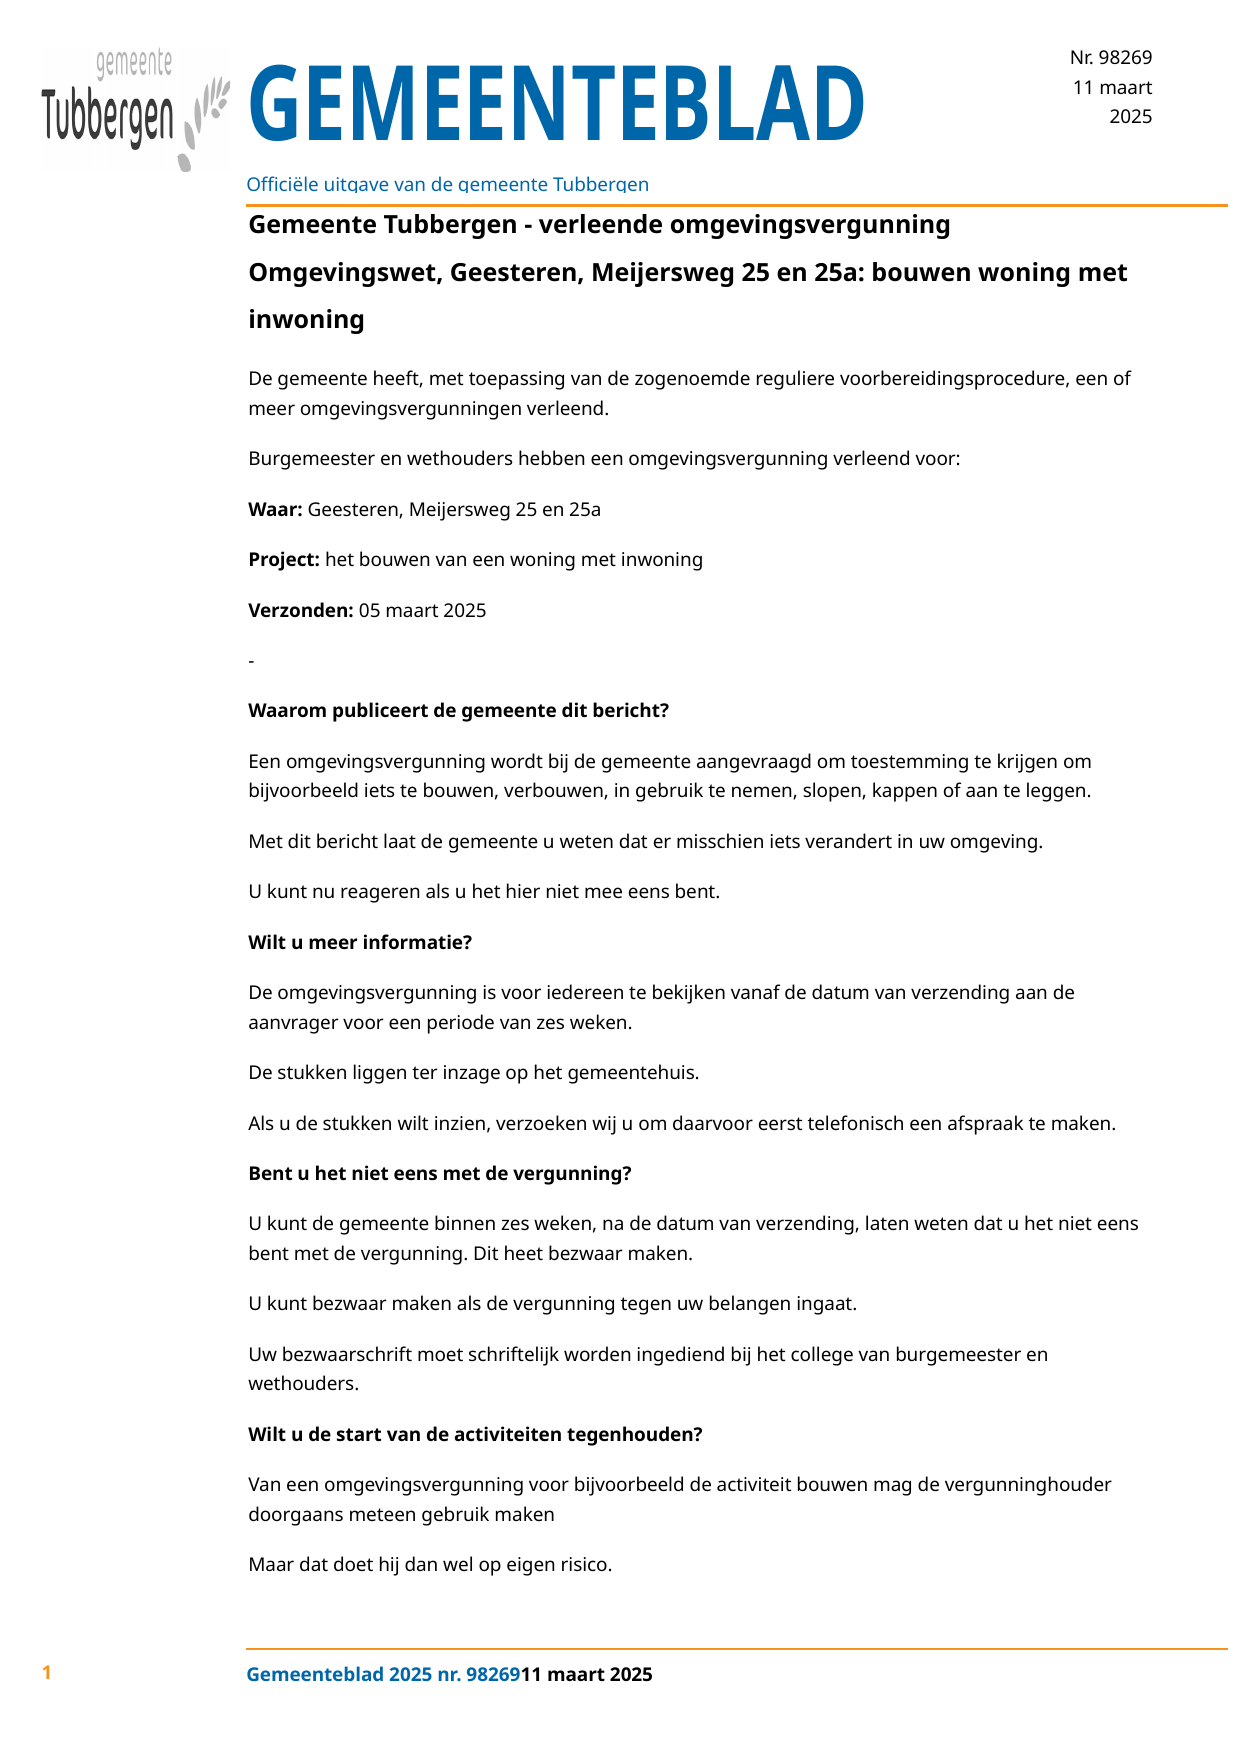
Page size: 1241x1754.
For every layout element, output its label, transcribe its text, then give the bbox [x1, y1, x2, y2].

text Uw bezwaarschrift moet schriftelijk worden ingediend bij het college van burgemeester en wethouders. [248, 1341, 1152, 1396]
text Wilt u meer informatie? [248, 929, 1152, 954]
text De gemeente heeft, met toepassing van de zogenoemde reguliere voorbereidingsprocedure, een of meer omgevingsvergunningen verleend. [248, 366, 1152, 421]
text - [248, 647, 1152, 673]
text Als u de stukken wilt inzien, verzoeken wij u om daarvoor eerst telefonisch een afspraak te maken. [248, 1110, 1152, 1135]
text De omgevingsvergunning is voor iedereen te bekijken vanaf de datum van verzending aan de aanvrager voor een periode van zes weken. [248, 979, 1152, 1034]
text Wilt u de start van de activiteiten tegenhouden? [248, 1421, 1152, 1447]
text De stukken liggen ter inzage op het gemeentehuis. [248, 1059, 1152, 1085]
text U kunt nu reageren als u het hier niet mee eens bent. [248, 878, 1152, 904]
text Bent u het niet eens met de vergunning? [248, 1160, 1152, 1186]
text Maar dat doet hij dan wel op eigen risico. [248, 1551, 1152, 1577]
text Waarom publiceert de gemeente dit bericht? [248, 698, 1152, 723]
text Van een omgevingsvergunning voor bijvoorbeeld de activiteit bouwen mag de vergunninghouder doorgaans meteen gebruik maken [248, 1471, 1152, 1527]
text Burgemeester en wethouders hebben een omgevingsvergunning verleend voor: [248, 446, 1152, 471]
text Project: het bouwen van een woning met inwoning [248, 546, 1152, 572]
text Verzonden: 05 maart 2025 [248, 597, 1152, 622]
text U kunt bezwaar maken als de vergunning tegen uw belangen ingaat. [248, 1291, 1152, 1316]
text Met dit bericht laat de gemeente u weten dat er misschien iets verandert in uw omgeving. [248, 828, 1152, 854]
picture [41, 47, 231, 172]
text U kunt de gemeente binnen zes weken, na de datum van verzending, laten weten dat u het niet eens bent met de vergunning. Dit heet bezwaar maken. [248, 1211, 1152, 1266]
text Waar: Geesteren, Meijersweg 25 en 25a [248, 496, 1152, 522]
text Een omgevingsvergunning wordt bij de gemeente aangevraagd om toestemming te krijgen om bijvoorbeeld iets te bouwen, verbouwen, in gebruik te nemen, slopen, kappen of aan te leggen. [248, 748, 1152, 803]
text Gemeente Tubbergen - verleende omgevingsvergunning Omgevingswet, Geesteren, Meijersweg 25 en 25a: bouwen woning met inwoning [248, 207, 1152, 336]
